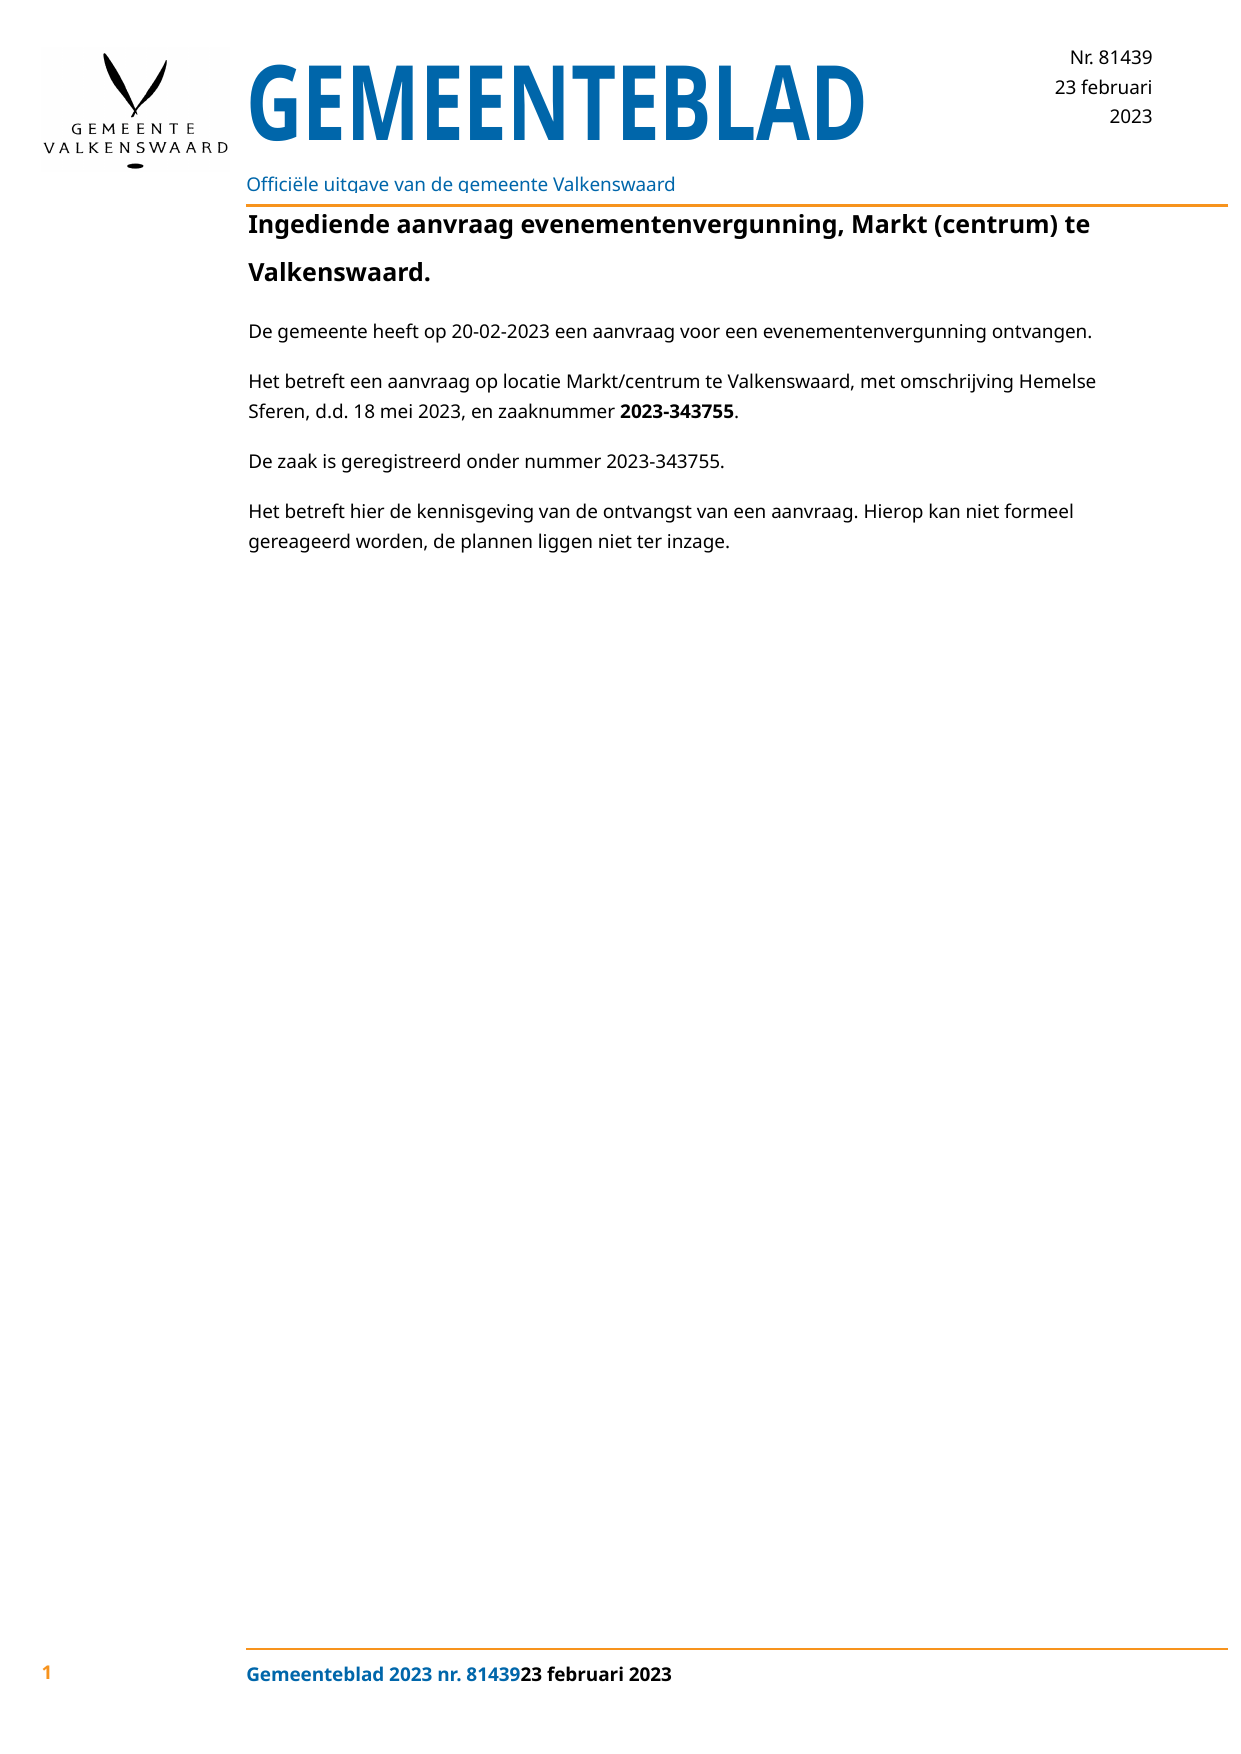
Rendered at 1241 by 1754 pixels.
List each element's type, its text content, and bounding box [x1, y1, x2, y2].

text De gemeente heeft op 20-02-2023 een aanvraag voor een evenementenvergunning ontvangen. [248, 318, 1152, 344]
text Het betreft hier de kennisgeving van de ontvangst van een aanvraag. Hierop kan niet formeel gereageerd worden, de plannen liggen niet ter inzage. [248, 499, 1152, 554]
text Ingediende aanvraag evenementenvergunning, Markt (centrum) te Valkenswaard. [248, 207, 1152, 288]
text Het betreft een aanvraag op locatie Markt/centrum te Valkenswaard, met omschrijving Hemelse Sferen, d.d. 18 mei 2023, en zaaknummer 2023-343755. [248, 368, 1152, 424]
picture [41, 47, 231, 172]
text De zaak is geregistreerd onder nummer 2023-343755. [248, 448, 1152, 474]
